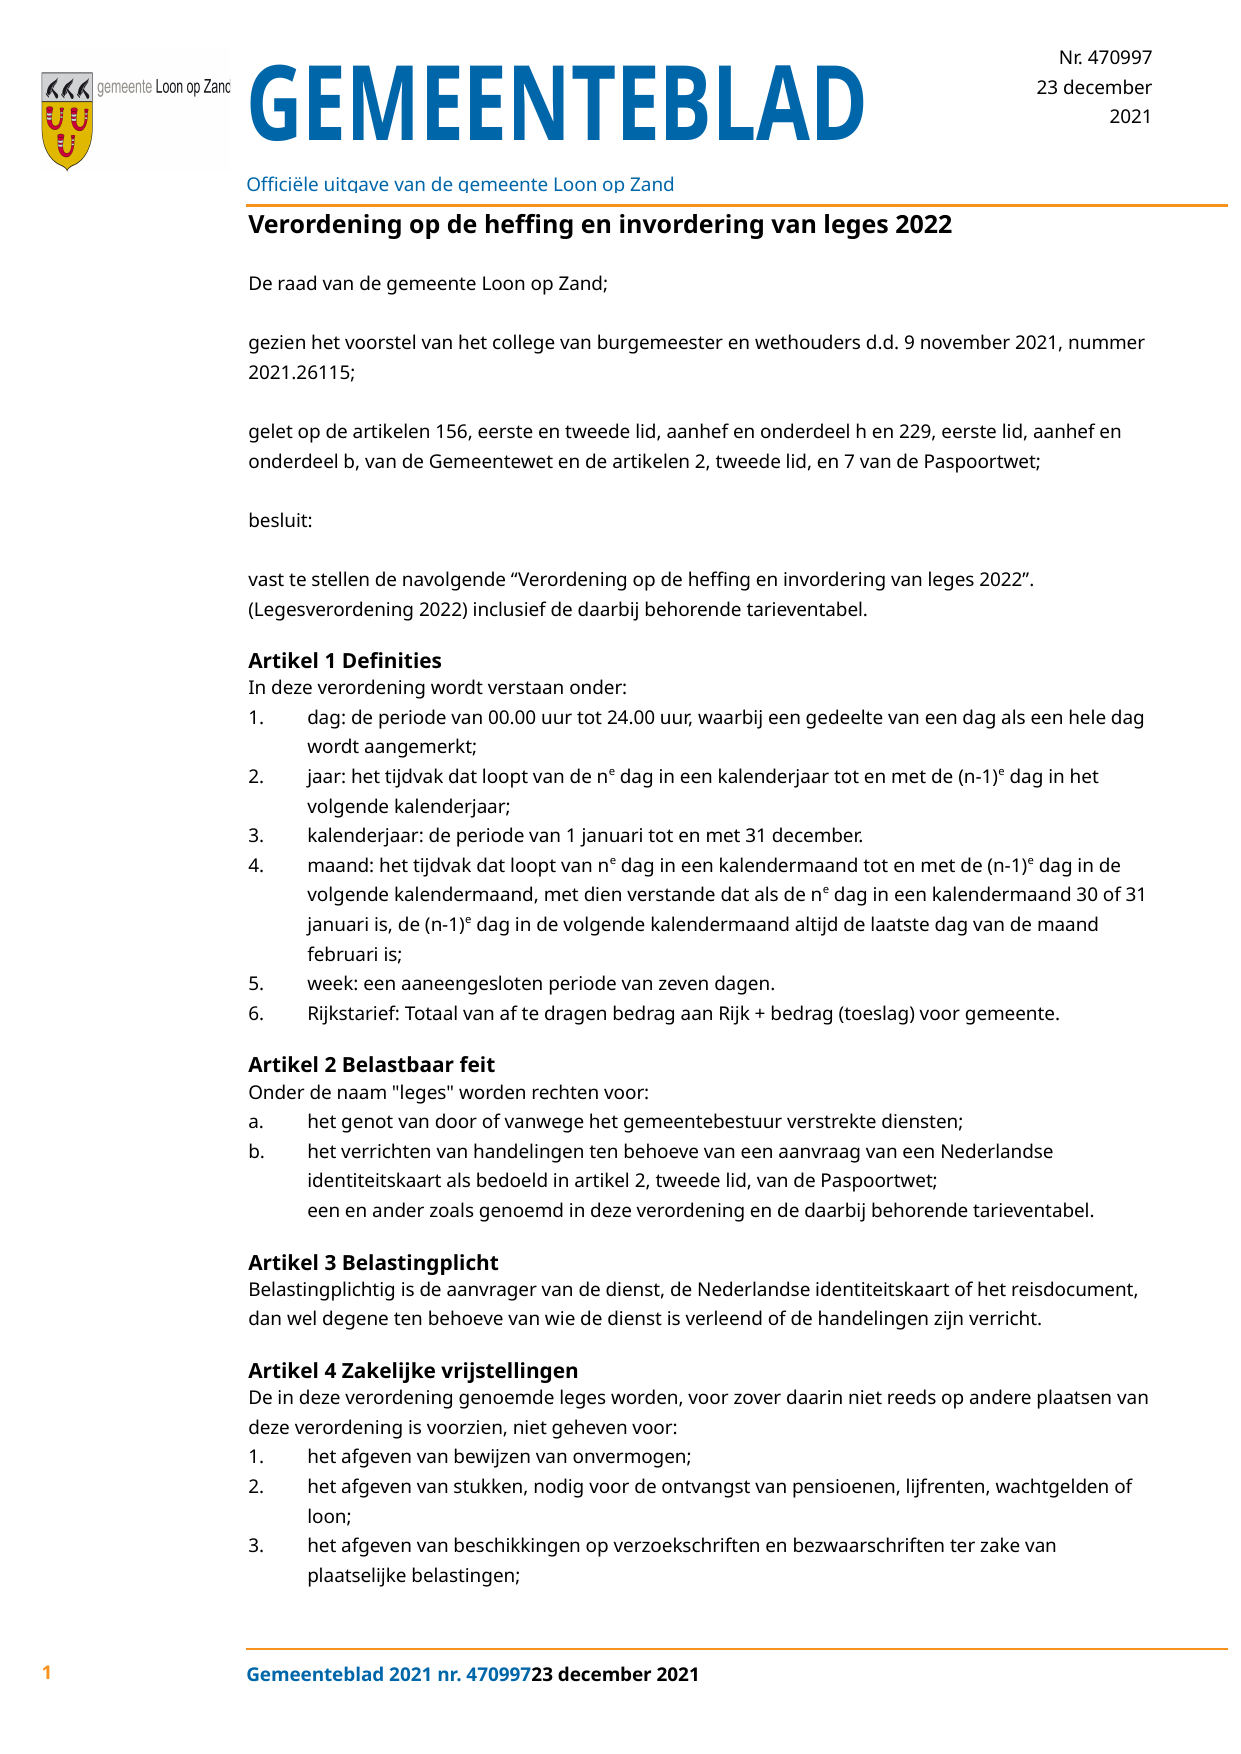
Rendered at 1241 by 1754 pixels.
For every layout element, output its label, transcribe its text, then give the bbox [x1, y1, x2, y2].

list het afgeven van stukken, nodig voor de ontvangst van pensioenen, lijfrenten, wachtgelden of loon; [248, 1473, 1152, 1528]
text Artikel 3 Belastingplicht [248, 1248, 1152, 1276]
list het verrichten van handelingen ten behoeve van een aanvraag van een Nederlandse identiteitskaart als bedoeld in artikel 2, tweede lid, van de Paspoortwet; [248, 1138, 1152, 1193]
list een en ander zoals genoemd in deze verordening en de daarbij behorende tarieventabel. [248, 1197, 1152, 1223]
text Belastingplichtig is de aanvrager van de dienst, de Nederlandse identiteitskaart of het reisdocument, dan wel degene ten behoeve van wie de dienst is verleend of de handelingen zijn verricht. [248, 1276, 1152, 1331]
text vast te stellen de navolgende “Verordening op de heffing en invordering van leges 2022”. (Legesverordening 2022) inclusief de daarbij behorende tarieventabel. [248, 566, 1152, 621]
text Artikel 4 Zakelijke vrijstellingen [248, 1356, 1152, 1384]
list het genot van door of vanwege het gemeentebestuur verstrekte diensten; [248, 1108, 1152, 1134]
text besluit: [248, 507, 1152, 533]
list het afgeven van beschikkingen op verzoekschriften en bezwaarschriften ter zake van plaatselijke belastingen; [248, 1532, 1152, 1588]
text Artikel 1 Definities [248, 646, 1152, 674]
list week: een aaneengesloten periode van zeven dagen. [248, 970, 1152, 996]
picture [41, 47, 231, 172]
list maand: het tijdvak dat loopt van ne dag in een kalendermaand tot en met de (n-1)e dag in de volgende kalendermaand, met dien verstande dat als de ne dag in een kalendermaand 30 of 31 januari is, de (n-1)e dag in de volgende kalendermaand altijd de laatste dag van de maand februari is; [248, 852, 1152, 967]
list dag: de periode van 00.00 uur tot 24.00 uur, waarbij een gedeelte van een dag als een hele dag wordt aangemerkt; [248, 704, 1152, 759]
list het afgeven van bewijzen van onvermogen; [248, 1444, 1152, 1469]
text gezien het voorstel van het college van burgemeester en wethouders d.d. 9 november 2021, nummer 2021.26115; [248, 329, 1152, 385]
text Verordening op de heffing en invordering van leges 2022 [248, 207, 1152, 241]
text gelet op de artikelen 156, eerste en tweede lid, aanhef en onderdeel h en 229, eerste lid, aanhef en onderdeel b, van de Gemeentewet en de artikelen 2, tweede lid, en 7 van de Paspoortwet; [248, 418, 1152, 473]
list jaar: het tijdvak dat loopt van de ne dag in een kalenderjaar tot en met de (n-1)e dag in het volgende kalenderjaar; [248, 763, 1152, 819]
text Artikel 2 Belastbaar feit [248, 1050, 1152, 1079]
text De raad van de gemeente Loon op Zand; [248, 270, 1152, 296]
list Rijkstarief: Totaal van af te dragen bedrag aan Rijk + bedrag (toeslag) voor gemeente. [248, 1000, 1152, 1026]
text Onder de naam "leges" worden rechten voor: [248, 1079, 1152, 1104]
text In deze verordening wordt verstaan onder: [248, 674, 1152, 700]
text De in deze verordening genoemde leges worden, voor zover daarin niet reeds op andere plaatsen van deze verordening is voorzien, niet geheven voor: [248, 1384, 1152, 1440]
list kalenderjaar: de periode van 1 januari tot en met 31 december. [248, 822, 1152, 848]
